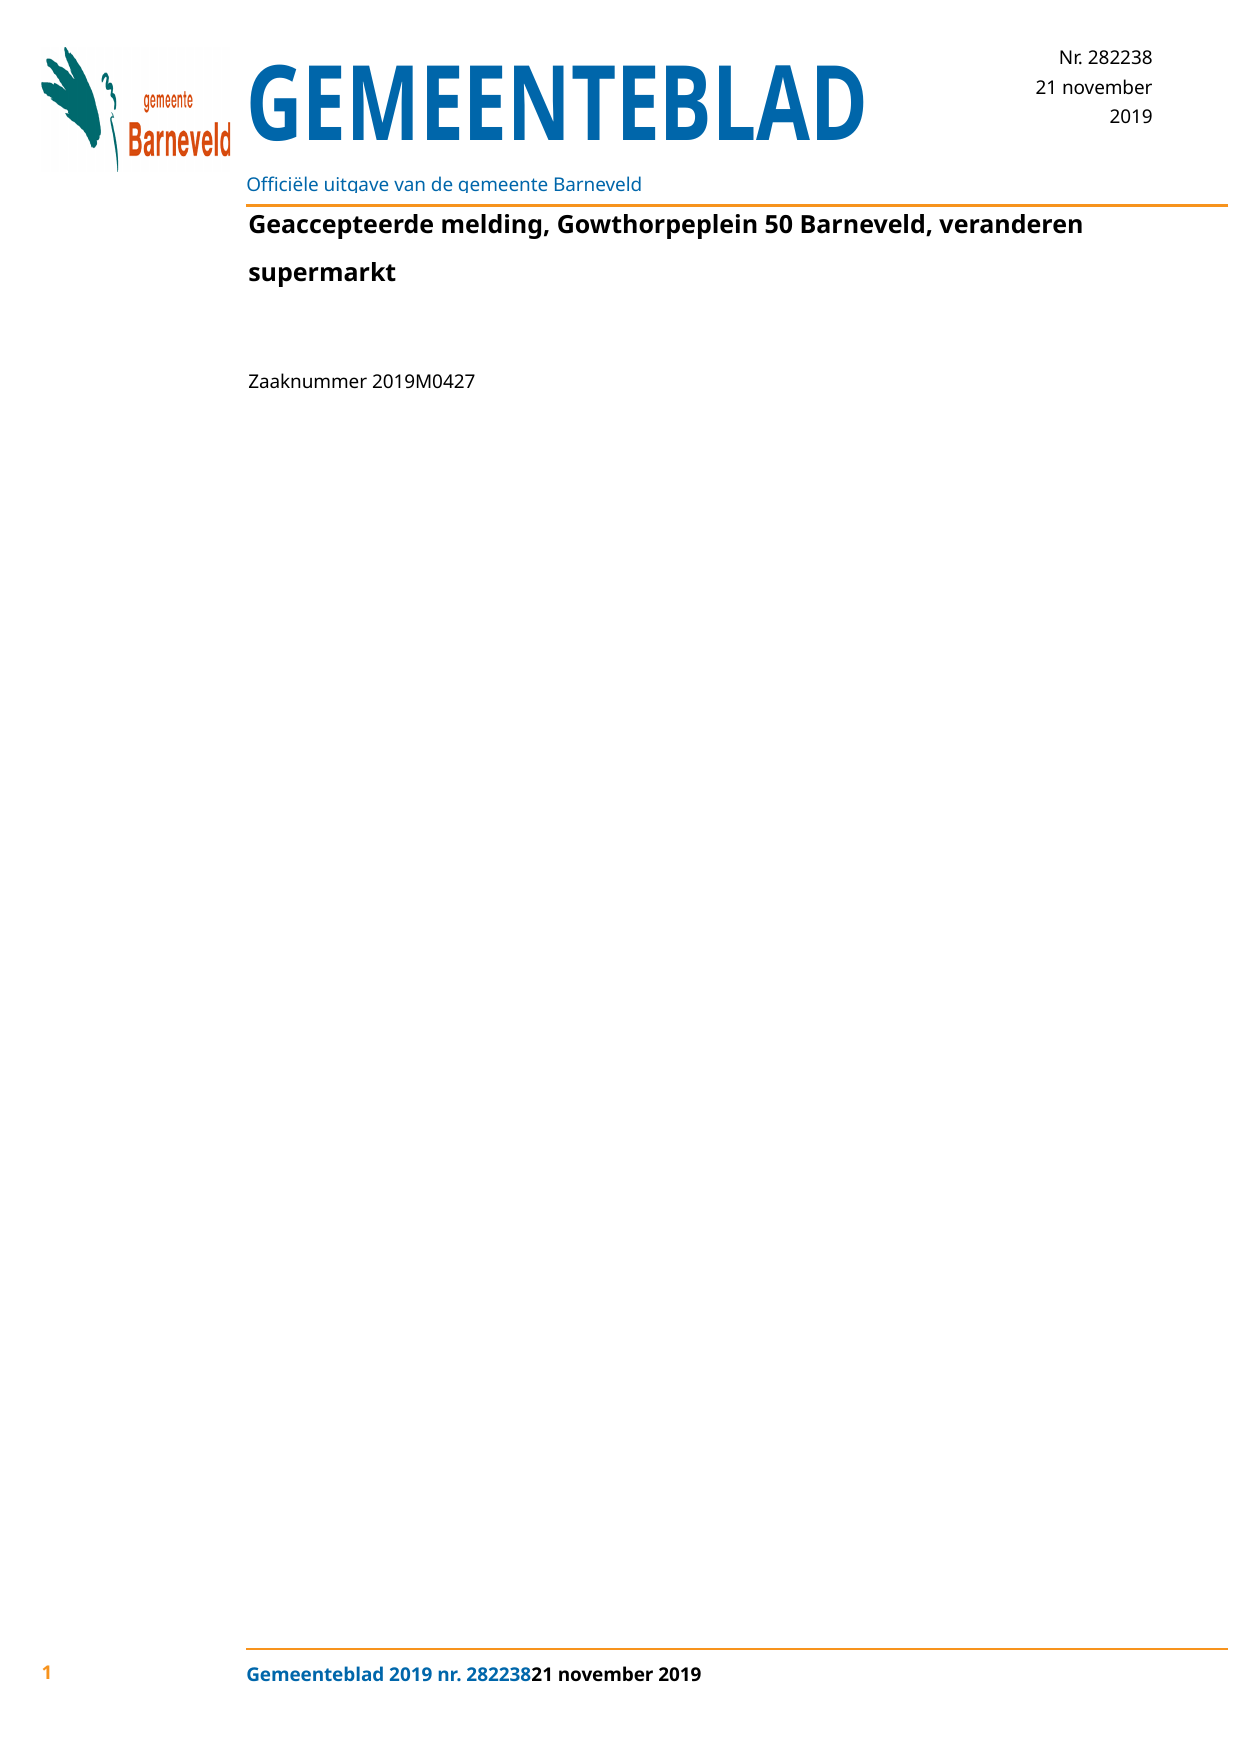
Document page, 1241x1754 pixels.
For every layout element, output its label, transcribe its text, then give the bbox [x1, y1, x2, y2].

text Geaccepteerde melding, Gowthorpeplein 50 Barneveld, veranderen supermarkt [248, 207, 1152, 288]
text Zaaknummer 2019M0427 [248, 368, 1152, 394]
picture [41, 47, 231, 172]
